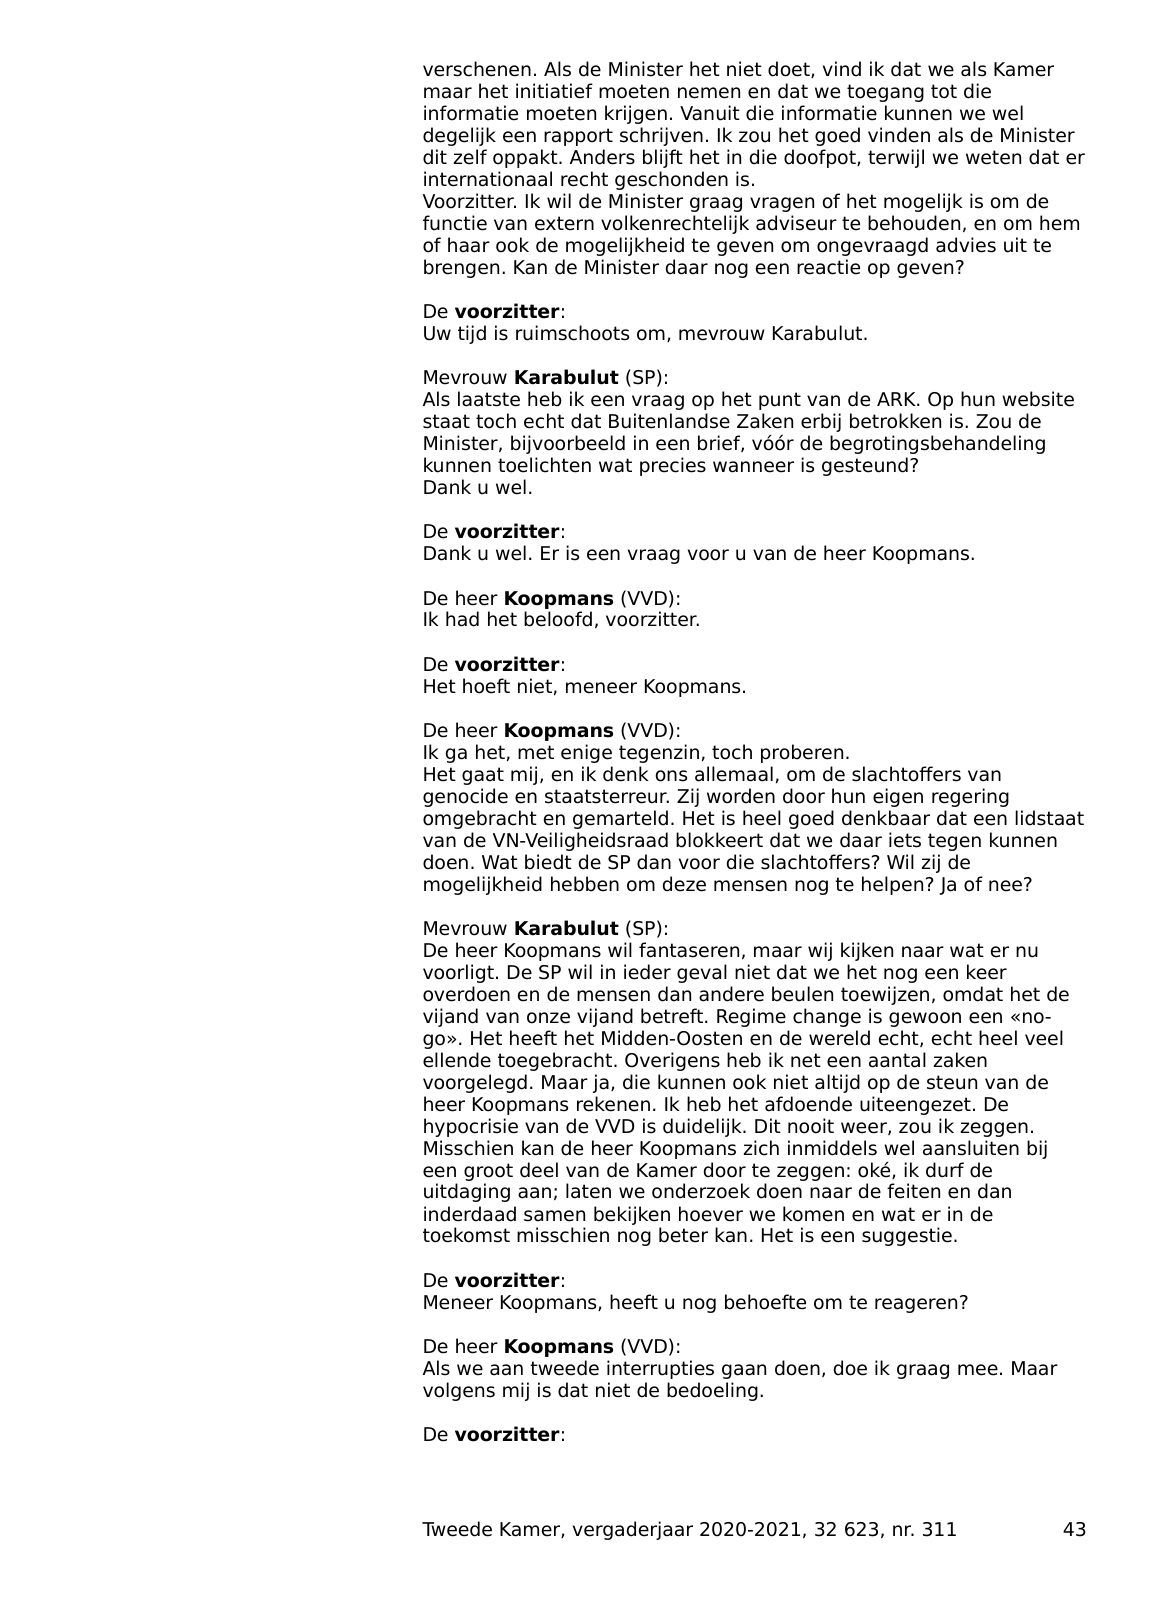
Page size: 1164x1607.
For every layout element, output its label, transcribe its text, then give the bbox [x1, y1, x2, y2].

text Uw tijd is ruimschoots om, mevrouw Karabulut. [422, 323, 1087, 345]
text Meneer Koopmans, heeft u nog behoefte om te reageren? [422, 1292, 1087, 1313]
text Mevrouw Karabulut (SP): [422, 918, 1087, 940]
text De voorzitter: [422, 1424, 1087, 1446]
text De voorzitter: [422, 653, 1087, 676]
text Als we aan tweede interrupties gaan doen, doe ik graag mee. Maar volgens mij is dat niet de bedoeling. [422, 1358, 1087, 1402]
text Dank u wel. [422, 477, 1087, 499]
text Als laatste heb ik een vraag op het punt van de ARK. Op hun website staat toch echt dat Buitenlandse Zaken erbij betrokken is. Zou de Minister, bijvoorbeeld in een brief, vóór de begrotingsbehandeling kunnen toelichten wat precies wanneer is gesteund? [422, 389, 1087, 477]
text De heer Koopmans wil fantaseren, maar wij kijken naar wat er nu voorligt. De SP wil in ieder geval niet dat we het nog een keer overdoen en de mensen dan andere beulen toewijzen, omdat het de vijand van onze vijand betreft. Regime change is gewoon een «no-go». Het heeft het Midden-Oosten en de wereld echt, echt heel veel ellende toegebracht. Overigens heb ik net een aantal zaken voorgelegd. Maar ja, die kunnen ook niet altijd op de steun van de heer Koopmans rekenen. Ik heb het afdoende uiteengezet. De hypocrisie van de VVD is duidelijk. Dit nooit weer, zou ik zeggen. Misschien kan de heer Koopmans zich inmiddels wel aansluiten bij een groot deel van de Kamer door te zeggen: oké, ik durf de uitdaging aan; laten we onderzoek doen naar de feiten en dan inderdaad samen bekijken hoever we komen en wat er in de toekomst misschien nog beter kan. Het is een suggestie. [422, 940, 1087, 1247]
text Ik ga het, met enige tegenzin, toch proberen. [422, 742, 1087, 764]
text Dank u wel. Er is een vraag voor u van de heer Koopmans. [422, 543, 1087, 565]
text De voorzitter: [422, 521, 1087, 543]
text Mevrouw Karabulut (SP): [422, 367, 1087, 389]
text verschenen. Als de Minister het niet doet, vind ik dat we als Kamer maar het initiatief moeten nemen en dat we toegang tot die informatie moeten krijgen. Vanuit die informatie kunnen we wel degelijk een rapport schrijven. Ik zou het goed vinden als de Minister dit zelf oppakt. Anders blijft het in die doofpot, terwijl we weten dat er internationaal recht geschonden is. [422, 59, 1087, 191]
text Het gaat mij, en ik denk ons allemaal, om de slachtoffers van genocide en staatsterreur. Zij worden door hun eigen regering omgebracht en gemarteld. Het is heel goed denkbaar dat een lidstaat van de VN-Veiligheidsraad blokkeert dat we daar iets tegen kunnen doen. Wat biedt de SP dan voor die slachtoffers? Wil zij de mogelijkheid hebben om deze mensen nog te helpen? Ja of nee? [422, 764, 1087, 896]
text Het hoeft niet, meneer Koopmans. [422, 676, 1087, 697]
text De heer Koopmans (VVD): [422, 720, 1087, 742]
text Voorzitter. Ik wil de Minister graag vragen of het mogelijk is om de functie van extern volkenrechtelijk adviseur te behouden, en om hem of haar ook de mogelijkheid te geven om ongevraagd advies uit te brengen. Kan de Minister daar nog een reactie op geven? [422, 191, 1087, 279]
text De heer Koopmans (VVD): [422, 1336, 1087, 1358]
text De voorzitter: [422, 1269, 1087, 1292]
text De heer Koopmans (VVD): [422, 587, 1087, 609]
text De voorzitter: [422, 301, 1087, 323]
text Ik had het beloofd, voorzitter. [422, 609, 1087, 631]
